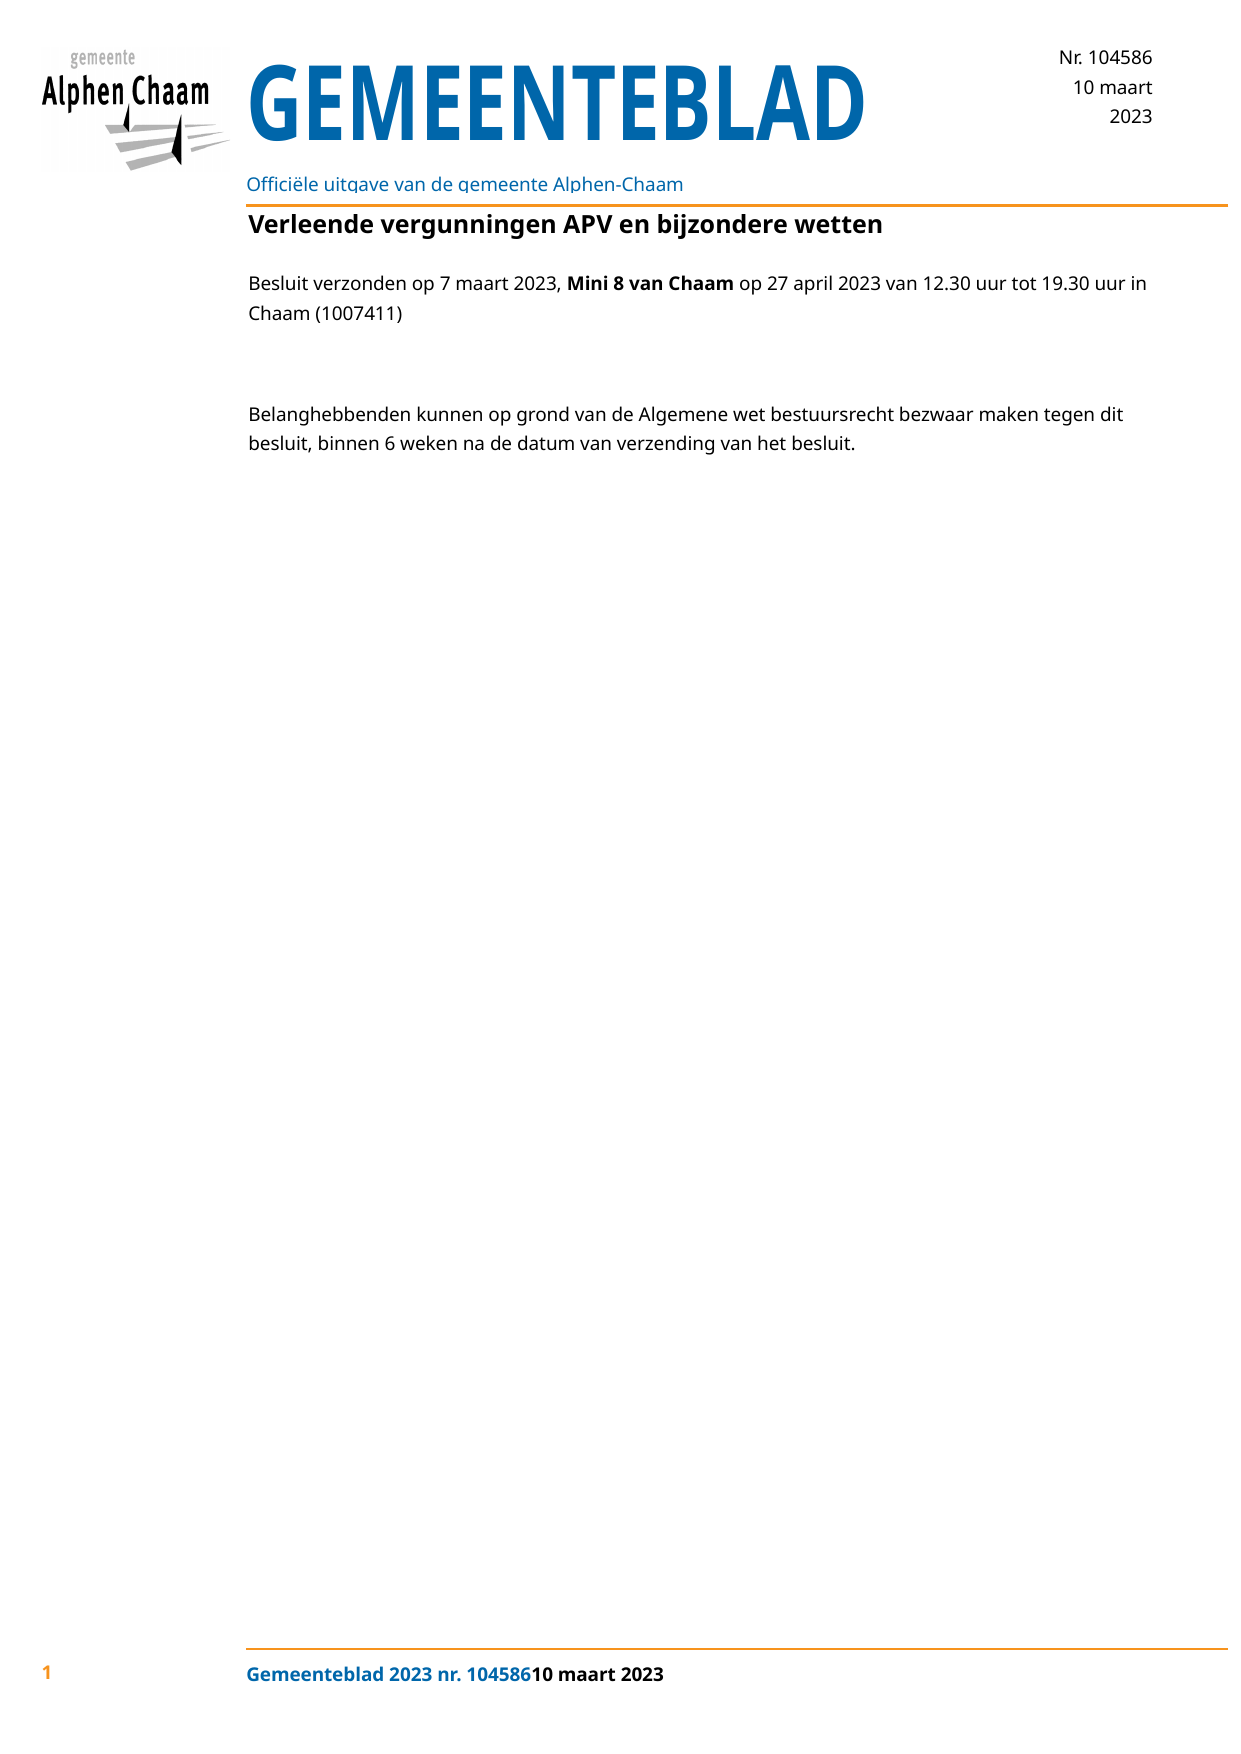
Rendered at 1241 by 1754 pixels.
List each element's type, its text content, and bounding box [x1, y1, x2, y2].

text Belanghebbenden kunnen op grond van de Algemene wet bestuursrecht bezwaar maken tegen dit besluit, binnen 6 weken na de datum van verzending van het besluit. [248, 401, 1152, 456]
text Verleende vergunningen APV en bijzondere wetten [248, 207, 1152, 241]
text Besluit verzonden op 7 maart 2023, Mini 8 van Chaam op 27 april 2023 van 12.30 uur tot 19.30 uur in Chaam (1007411) [248, 270, 1152, 326]
picture [41, 47, 231, 172]
